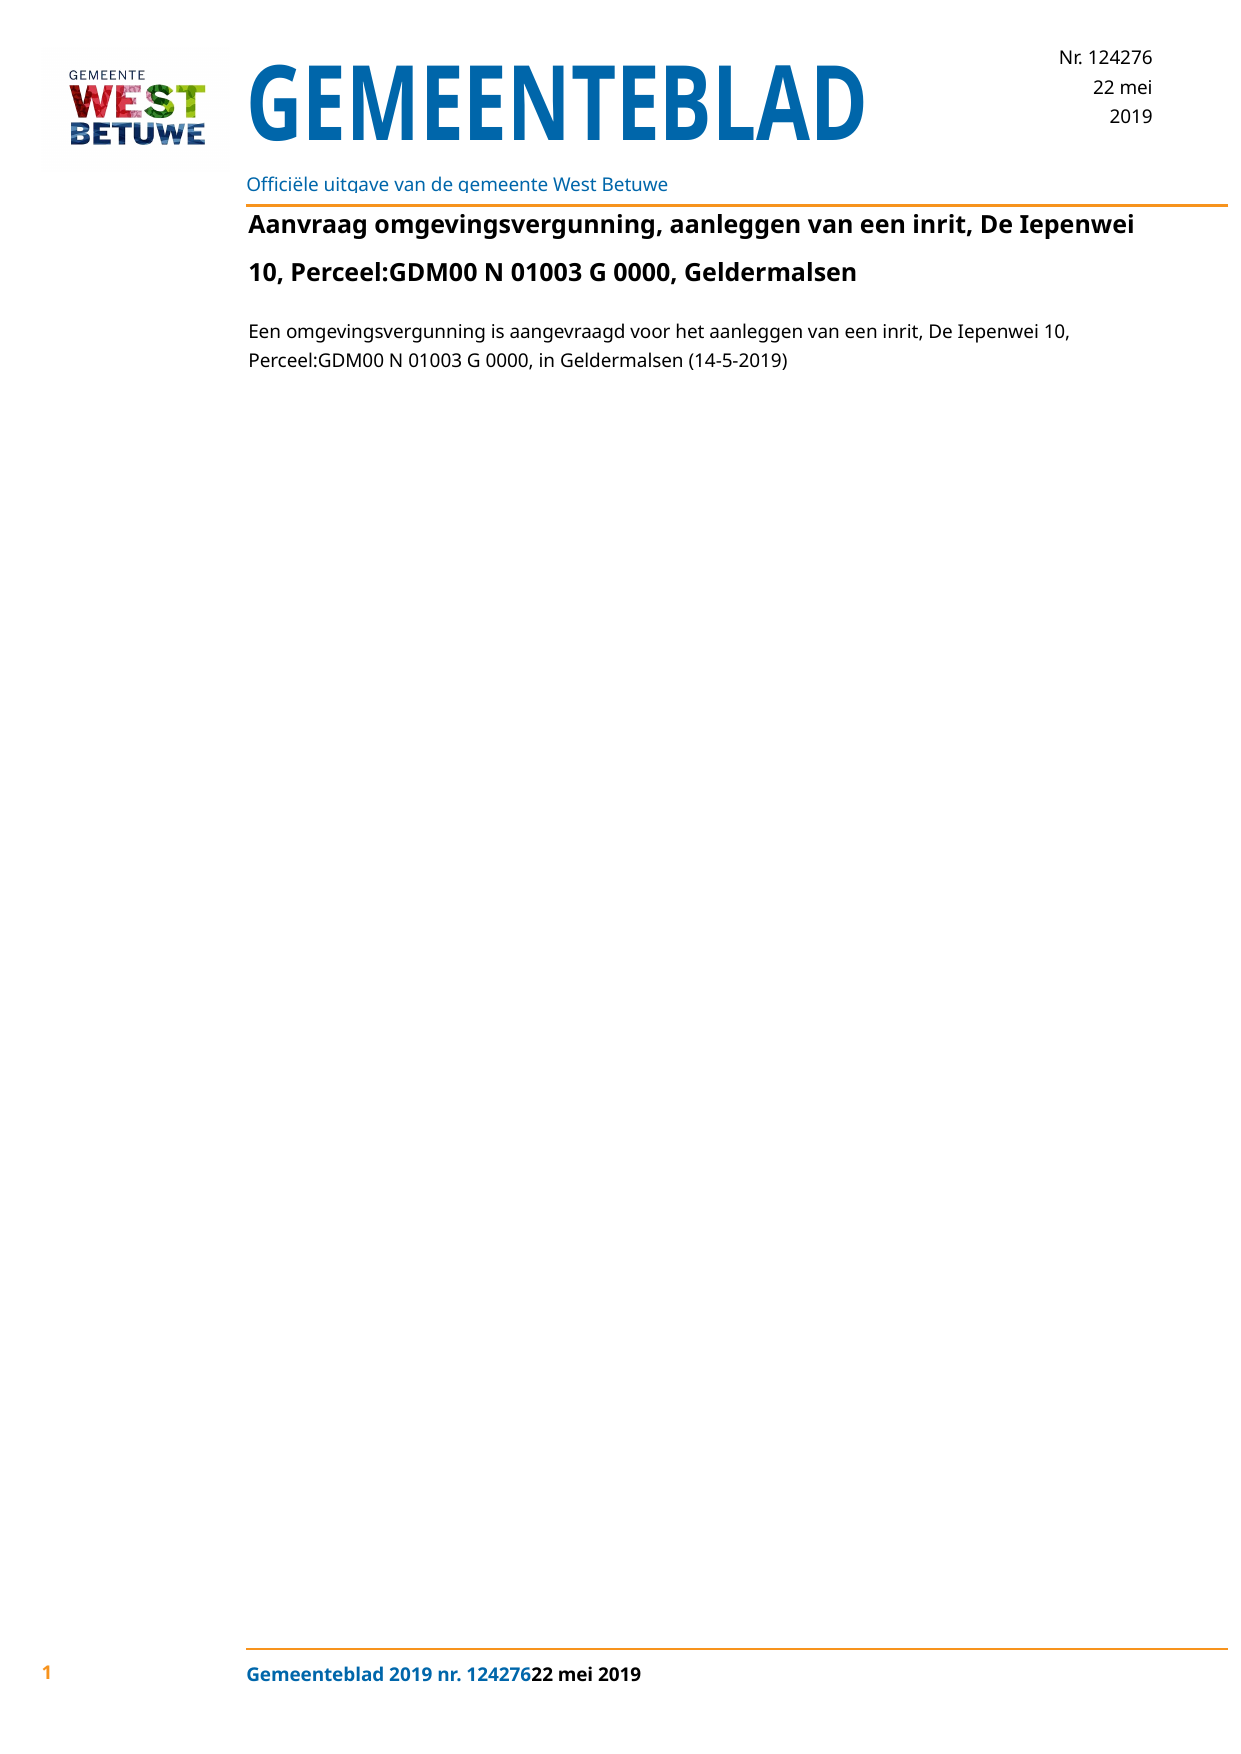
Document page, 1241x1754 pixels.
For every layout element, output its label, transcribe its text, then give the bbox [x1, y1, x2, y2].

picture [41, 47, 231, 172]
text Aanvraag omgevingsvergunning, aanleggen van een inrit, De Iepenwei 10, Perceel:GDM00 N 01003 G 0000, Geldermalsen [248, 207, 1152, 288]
text Een omgevingsvergunning is aangevraagd voor het aanleggen van een inrit, De Iepenwei 10, Perceel:GDM00 N 01003 G 0000, in Geldermalsen (14-5-2019) [248, 318, 1152, 373]
